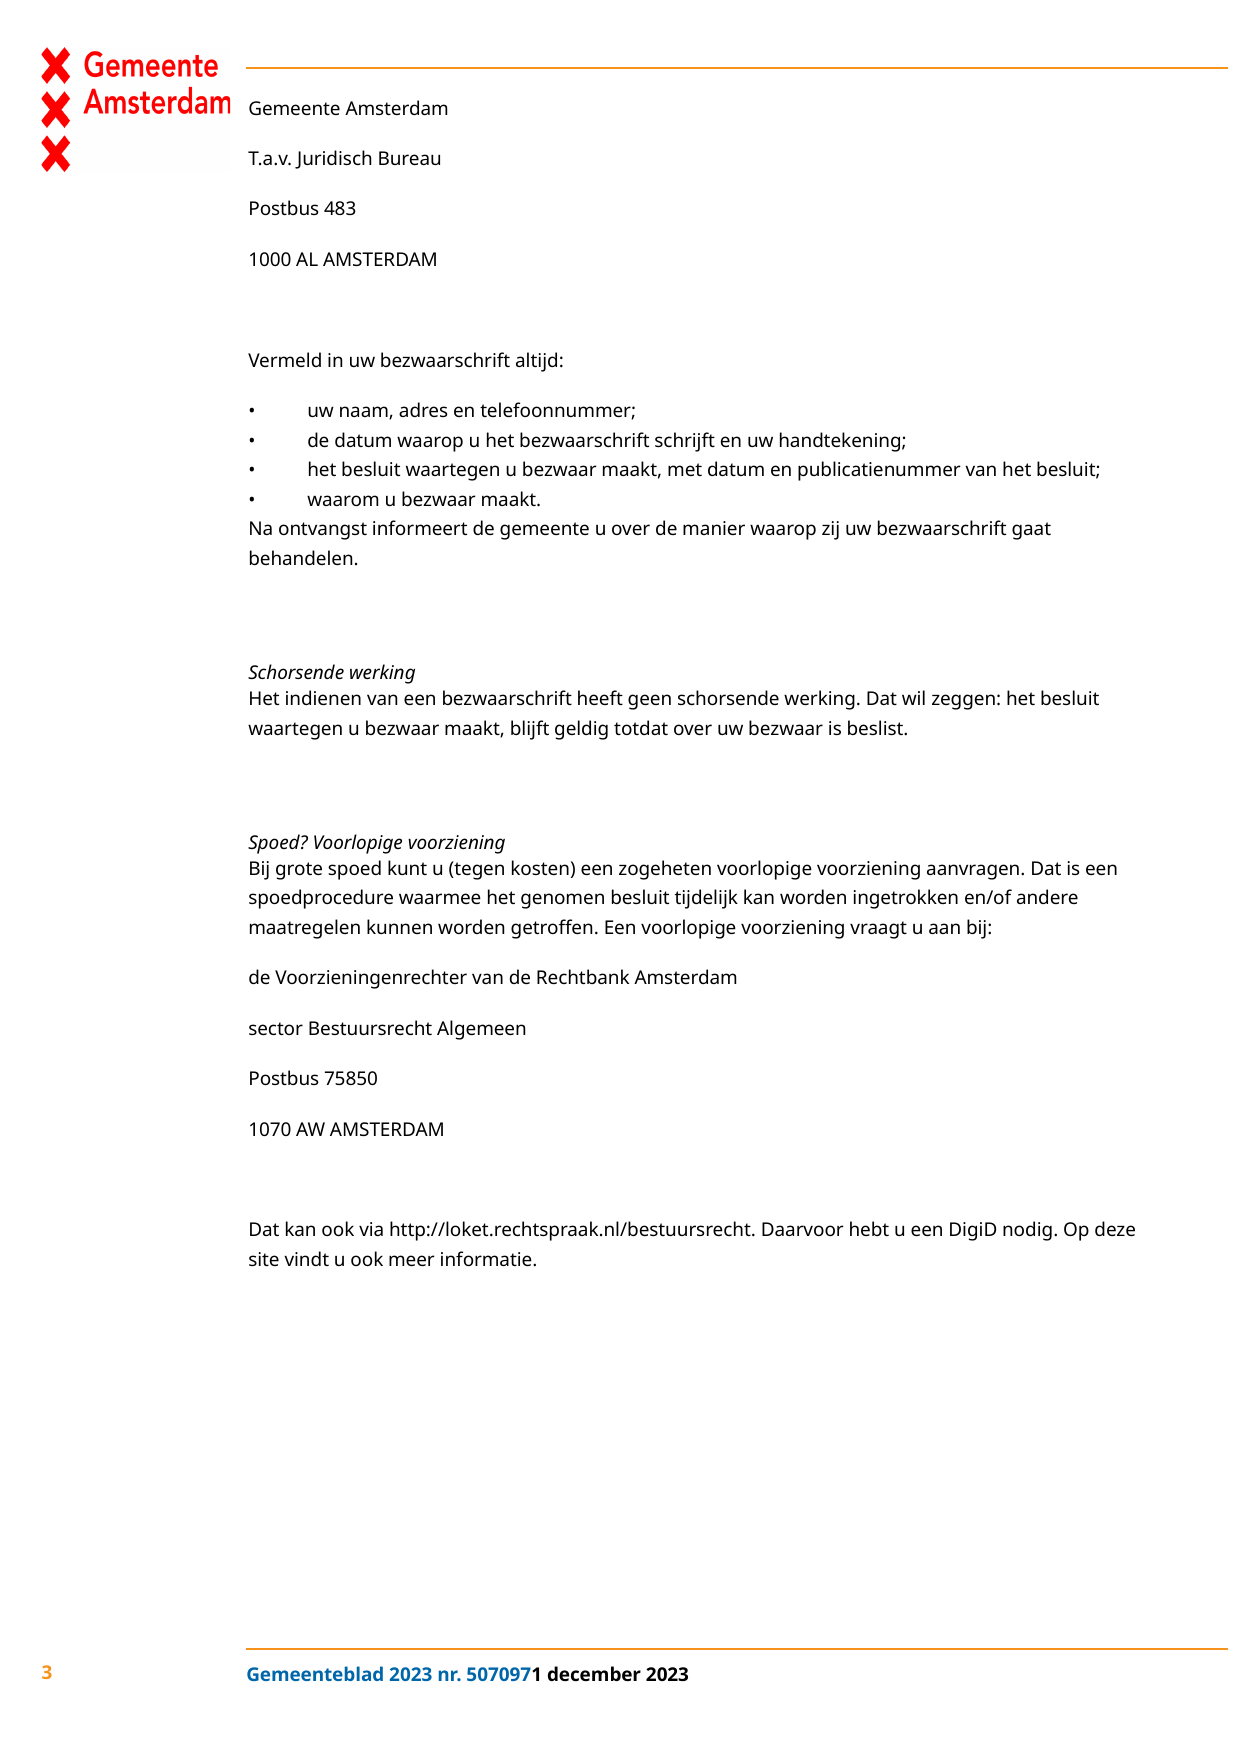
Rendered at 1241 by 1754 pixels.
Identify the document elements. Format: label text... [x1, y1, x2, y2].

text 1070 AW AMSTERDAM [248, 1116, 1152, 1142]
text Na ontvangst informeert de gemeente u over de manier waarop zij uw bezwaarschrift gaat behandelen. [248, 516, 1152, 571]
text Schorsende werking [248, 659, 1152, 685]
text Vermeld in uw bezwaarschrift altijd: [248, 347, 1152, 373]
text Het indienen van een bezwaarschrift heeft geen schorsende werking. Dat wil zeggen: het besluit waartegen u bezwaar maakt, blijft geldig totdat over uw bezwaar is beslist. [248, 685, 1152, 741]
text Gemeente Amsterdam [248, 95, 1152, 121]
text de Voorzieningenrechter van de Rechtbank Amsterdam [248, 964, 1152, 990]
picture [41, 47, 231, 172]
text Postbus 75850 [248, 1065, 1152, 1091]
list waarom u bezwaar maakt. [248, 486, 1152, 512]
list het besluit waartegen u bezwaar maakt, met datum en publicatienummer van het besluit; [248, 456, 1152, 482]
text Spoed? Voorlopige voorziening [248, 829, 1152, 855]
text 1000 AL AMSTERDAM [248, 246, 1152, 272]
text T.a.v. Juridisch Bureau [248, 145, 1152, 171]
list uw naam, adres en telefoonnummer; [248, 397, 1152, 423]
text Dat kan ook via http://loket.rechtspraak.nl/bestuursrecht. Daarvoor hebt u een DigiD nodig. Op deze site vindt u ook meer informatie. [248, 1217, 1152, 1272]
text Bij grote spoed kunt u (tegen kosten) een zogeheten voorlopige voorziening aanvragen. Dat is een spoedprocedure waarmee het genomen besluit tijdelijk kan worden ingetrokken en/of andere maatregelen kunnen worden getroffen. Een voorlopige voorziening vraagt u aan bij: [248, 855, 1152, 940]
list de datum waarop u het bezwaarschrift schrijft en uw handtekening; [248, 427, 1152, 453]
text Postbus 483 [248, 196, 1152, 221]
text sector Bestuursrecht Algemeen [248, 1015, 1152, 1041]
